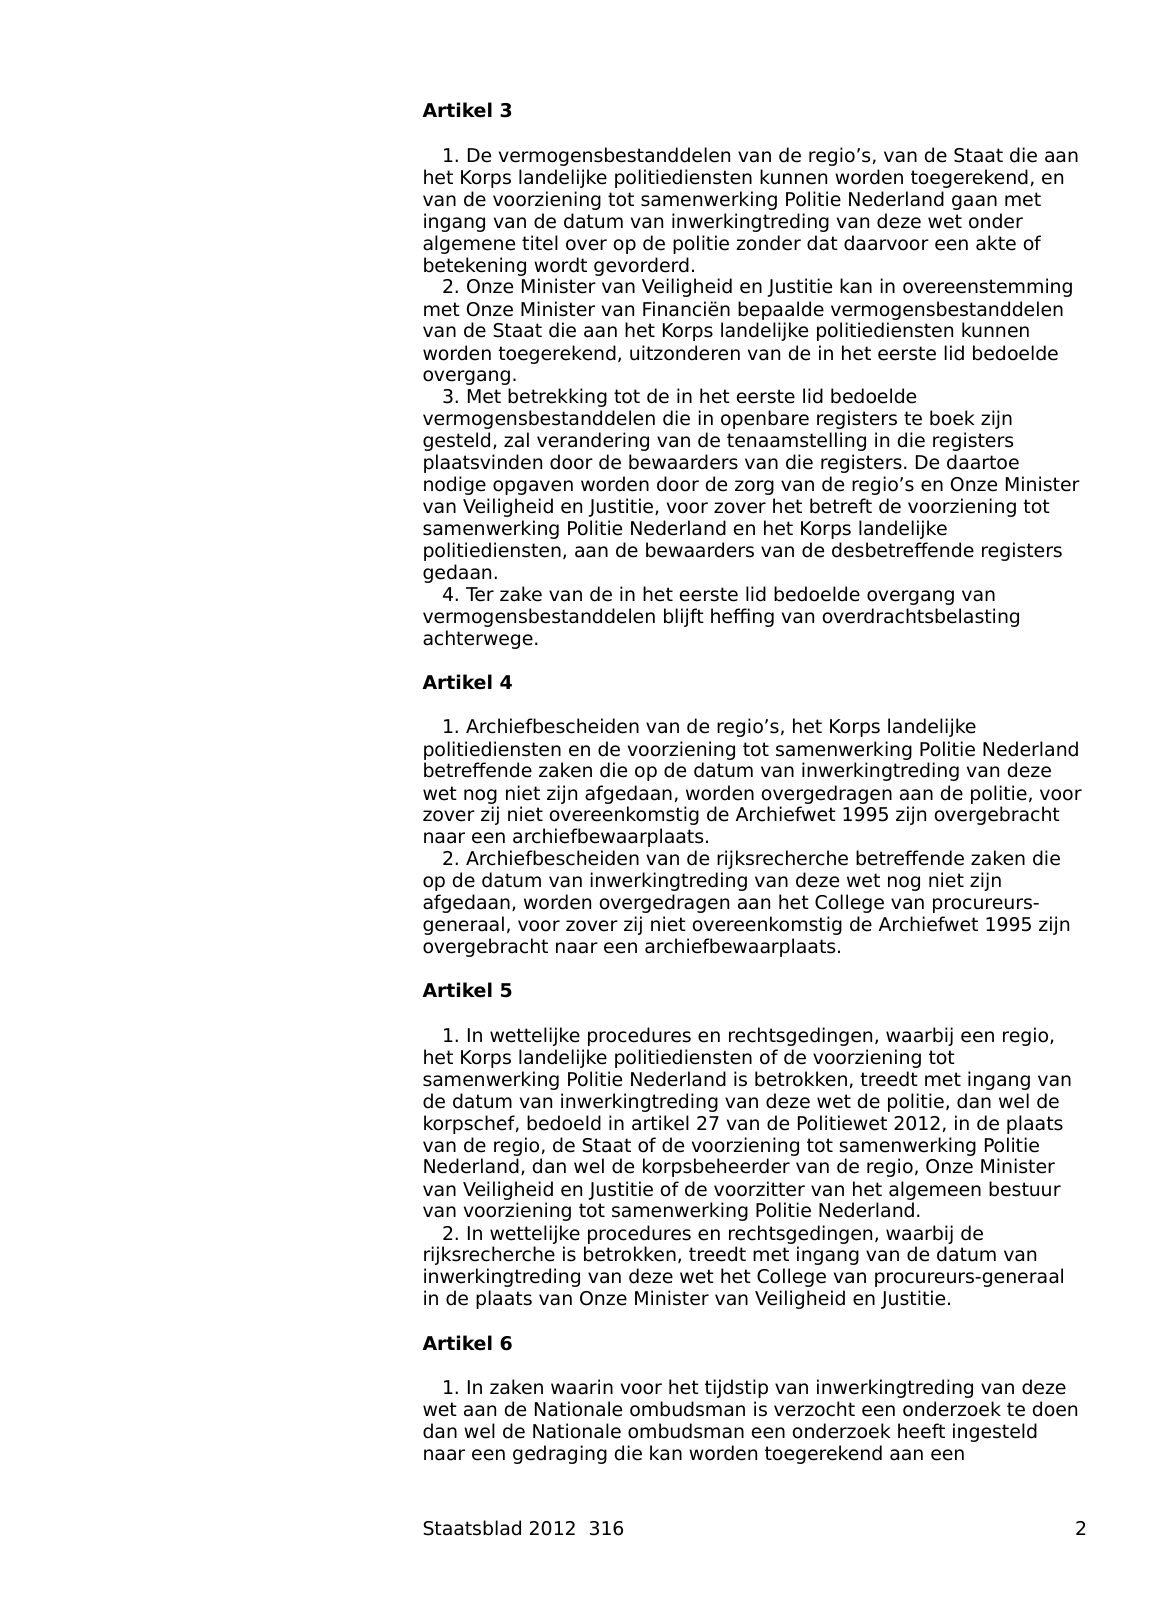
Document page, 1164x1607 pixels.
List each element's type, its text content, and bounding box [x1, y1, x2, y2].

text 2. In wettelijke procedures en rechtsgedingen, waarbij de rijksrecherche is betrokken, treedt met ingang van de datum van inwerkingtreding van deze wet het College van procureurs-generaal in de plaats van Onze Minister van Veiligheid en Justitie. [422, 1222, 1087, 1310]
text 4. Ter zake van de in het eerste lid bedoelde overgang van vermogensbestanddelen blijft heffing van overdrachtsbelasting achterwege. [422, 584, 1087, 650]
text 1. Archiefbescheiden van de regio’s, het Korps landelijke politiediensten en de voorziening tot samenwerking Politie Nederland betreffende zaken die op de datum van inwerkingtreding van deze wet nog niet zijn afgedaan, worden overgedragen aan de politie, voor zover zij niet overeenkomstig de Archiefwet 1995 zijn overgebracht naar een archiefbewaarplaats. [422, 716, 1087, 848]
subtitle Artikel 4 [422, 672, 1087, 694]
text 2. Onze Minister van Veiligheid en Justitie kan in overeenstemming met Onze Minister van Financiën bepaalde vermogensbestanddelen van de Staat die aan het Korps landelijke politiediensten kunnen worden toegerekend, uitzonderen van de in het eerste lid bedoelde overgang. [422, 276, 1087, 386]
subtitle Artikel 5 [422, 980, 1087, 1002]
text 1. In zaken waarin voor het tijdstip van inwerkingtreding van deze wet aan de Nationale ombudsman is verzocht een onderzoek te doen dan wel de Nationale ombudsman een onderzoek heeft ingesteld naar een gedraging die kan worden toegerekend aan een [422, 1377, 1087, 1464]
text 1. De vermogensbestanddelen van de regio’s, van de Staat die aan het Korps landelijke politiediensten kunnen worden toegerekend, en van de voorziening tot samenwerking Politie Nederland gaan met ingang van de datum van inwerkingtreding van deze wet onder algemene titel over op de politie zonder dat daarvoor een akte of betekening wordt gevorderd. [422, 144, 1087, 276]
text 3. Met betrekking tot de in het eerste lid bedoelde vermogensbestanddelen die in openbare registers te boek zijn gesteld, zal verandering van de tenaamstelling in die registers plaatsvinden door de bewaarders van die registers. De daartoe nodige opgaven worden door de zorg van de regio’s en Onze Minister van Veiligheid en Justitie, voor zover het betreft de voorziening tot samenwerking Politie Nederland en het Korps landelijke politiediensten, aan de bewaarders van de desbetreffende registers gedaan. [422, 386, 1087, 584]
text 1. In wettelijke procedures en rechtsgedingen, waarbij een regio, het Korps landelijke politiediensten of de voorziening tot samenwerking Politie Nederland is betrokken, treedt met ingang van de datum van inwerkingtreding van deze wet de politie, dan wel de korpschef, bedoeld in artikel 27 van de Politiewet 2012, in de plaats van de regio, de Staat of de voorziening tot samenwerking Politie Nederland, dan wel de korpsbeheerder van de regio, Onze Minister van Veiligheid en Justitie of de voorzitter van het algemeen bestuur van voorziening tot samenwerking Politie Nederland. [422, 1024, 1087, 1222]
text 2. Archiefbescheiden van de rijksrecherche betreffende zaken die op de datum van inwerkingtreding van deze wet nog niet zijn afgedaan, worden overgedragen aan het College van procureurs-generaal, voor zover zij niet overeenkomstig de Archiefwet 1995 zijn overgebracht naar een archiefbewaarplaats. [422, 848, 1087, 958]
subtitle Artikel 6 [422, 1332, 1087, 1354]
subtitle Artikel 3 [422, 100, 1087, 122]
